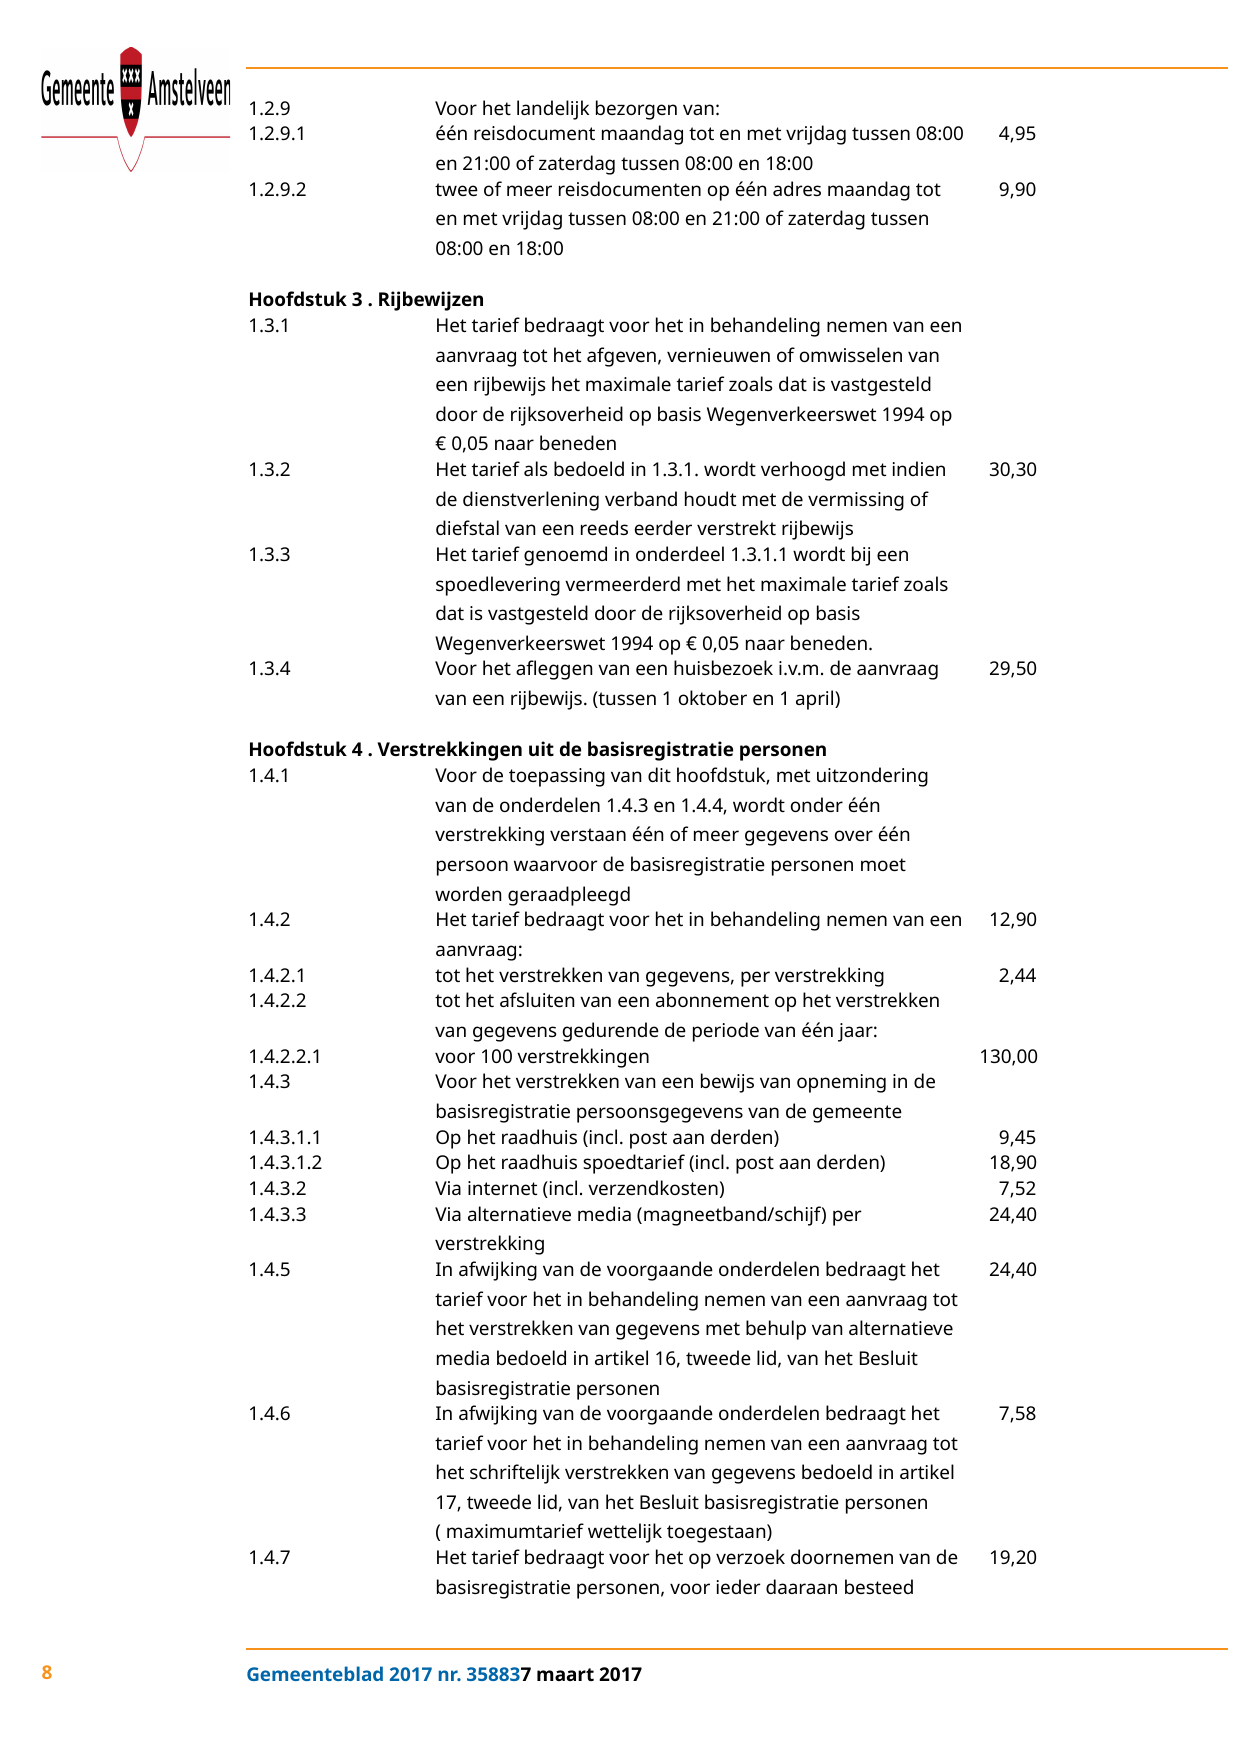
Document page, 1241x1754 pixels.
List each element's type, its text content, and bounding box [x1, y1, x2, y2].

table_cell Via internet (incl. verzendkosten) [435, 1175, 964, 1201]
table_cell 1.4.7 [248, 1545, 435, 1600]
table_cell tot het afsluiten van een abonnement op het verstrekken van gegevens gedurende de periode van één jaar: [435, 988, 964, 1043]
table_cell Hoofdstuk 4 . Verstrekkingen uit de basisregistratie personen [248, 737, 1152, 762]
table_cell twee of meer reisdocumenten op één adres maandag tot en met vrijdag tussen 08:00 en 21:00 of zaterdag tussen 08:00 en 18:00 [435, 176, 964, 261]
table_cell 1.4.2.1 [248, 962, 435, 987]
table_cell 1.3.2 [248, 456, 435, 541]
table_cell In afwijking van de voorgaande onderdelen bedraagt het tarief voor het in behandeling nemen van een aanvraag tot het verstrekken van gegevens met behulp van alternatieve media bedoeld in artikel 16, tweede lid, van het Besluit basisregistratie personen [435, 1256, 964, 1400]
table_cell [248, 711, 1152, 737]
table_cell [964, 541, 1152, 656]
table_cell Het tarief bedraagt voor het in behandeling nemen van een aanvraag tot het afgeven, vernieuwen of omwisselen van een rijbewijs het maximale tarief zoals dat is vastgesteld door de rijksoverheid op basis Wegenverkeerswet 1994 op € 0,05 naar beneden [435, 312, 964, 456]
table_cell Op het raadhuis (incl. post aan derden) [435, 1124, 964, 1149]
table_cell In afwijking van de voorgaande onderdelen bedraagt het tarief voor het in behandeling nemen van een aanvraag tot het schriftelijk verstrekken van gegevens bedoeld in artikel 17, tweede lid, van het Besluit basisregistratie personen ( maximumtarief wettelijk toegestaan) [435, 1400, 964, 1544]
table_cell Voor het verstrekken van een bewijs van opneming in de basisregistratie persoonsgegevens van de gemeente [435, 1069, 964, 1124]
table_cell Via alternatieve media (magneetband/schijf) per verstrekking [435, 1201, 964, 1256]
table_cell 7,58 [964, 1400, 1152, 1544]
table_cell 24,40 [964, 1201, 1152, 1256]
table_cell Hoofdstuk 3 . Rijbewijzen [248, 286, 1152, 312]
table_cell 9,90 [964, 176, 1152, 261]
table_cell Het tarief bedraagt voor het in behandeling nemen van een aanvraag: [435, 906, 964, 962]
table_cell voor 100 verstrekkingen [435, 1043, 964, 1068]
table_cell 1.2.9.2 [248, 176, 435, 261]
table_cell 130,00 [964, 1043, 1152, 1068]
table_cell 1.4.3.2 [248, 1175, 435, 1201]
table_cell 1.4.2.2.1 [248, 1043, 435, 1068]
table_cell 1.4.6 [248, 1400, 435, 1544]
table_cell één reisdocument maandag tot en met vrijdag tussen 08:00 en 21:00 of zaterdag tussen 08:00 en 18:00 [435, 121, 964, 176]
table_cell Het tarief genoemd in onderdeel 1.3.1.1 wordt bij een spoedlevering vermeerderd met het maximale tarief zoals dat is vastgesteld door de rijksoverheid op basis Wegenverkeerswet 1994 op € 0,05 naar beneden. [435, 541, 964, 656]
table_cell 4,95 [964, 121, 1152, 176]
table_cell 1.4.2 [248, 906, 435, 962]
table_cell 1.4.5 [248, 1256, 435, 1400]
table_cell [964, 1069, 1152, 1124]
table_cell 30,30 [964, 456, 1152, 541]
table_cell 1.2.9 [248, 95, 435, 121]
table_cell 1.2.9.1 [248, 121, 435, 176]
table_cell Het tarief als bedoeld in 1.3.1. wordt verhoogd met indien de dienstverlening verband houdt met de vermissing of diefstal van een reeds eerder verstrekt rijbewijs [435, 456, 964, 541]
table_cell [964, 312, 1152, 456]
table_cell Op het raadhuis spoedtarief (incl. post aan derden) [435, 1150, 964, 1175]
table_cell 1.3.1 [248, 312, 435, 456]
table_cell 29,50 [964, 656, 1152, 711]
table_cell Het tarief bedraagt voor het op verzoek doornemen van de basisregistratie personen, voor ieder daaraan besteed [435, 1545, 964, 1600]
table_cell 12,90 [964, 906, 1152, 962]
table_cell 1.4.2.2 [248, 988, 435, 1043]
table_cell 1.4.3.3 [248, 1201, 435, 1256]
table_cell 1.4.3 [248, 1069, 435, 1124]
table_cell [964, 763, 1152, 906]
table_cell tot het verstrekken van gegevens, per verstrekking [435, 962, 964, 987]
table_cell 7,52 [964, 1175, 1152, 1201]
table_cell [964, 988, 1152, 1043]
table_cell 1.4.3.1.1 [248, 1124, 435, 1149]
table_cell 2,44 [964, 962, 1152, 987]
table_cell Voor het landelijk bezorgen van: [435, 95, 964, 121]
table_cell 9,45 [964, 1124, 1152, 1149]
table_cell 1.3.4 [248, 656, 435, 711]
table_cell 18,90 [964, 1150, 1152, 1175]
picture [41, 47, 231, 172]
table_cell 19,20 [964, 1545, 1152, 1600]
table_cell Voor de toepassing van dit hoofdstuk, met uitzondering van de onderdelen 1.4.3 en 1.4.4, wordt onder één verstrekking verstaan één of meer gegevens over één persoon waarvoor de basisregistratie personen moet worden geraadpleegd [435, 763, 964, 906]
table_cell 1.4.3.1.2 [248, 1150, 435, 1175]
table_cell 1.3.3 [248, 541, 435, 656]
table_cell 1.4.1 [248, 763, 435, 906]
table_cell [964, 95, 1152, 121]
table_cell Voor het afleggen van een huisbezoek i.v.m. de aanvraag van een rijbewijs. (tussen 1 oktober en 1 april) [435, 656, 964, 711]
table_cell 24,40 [964, 1256, 1152, 1400]
table_cell [248, 261, 1152, 286]
